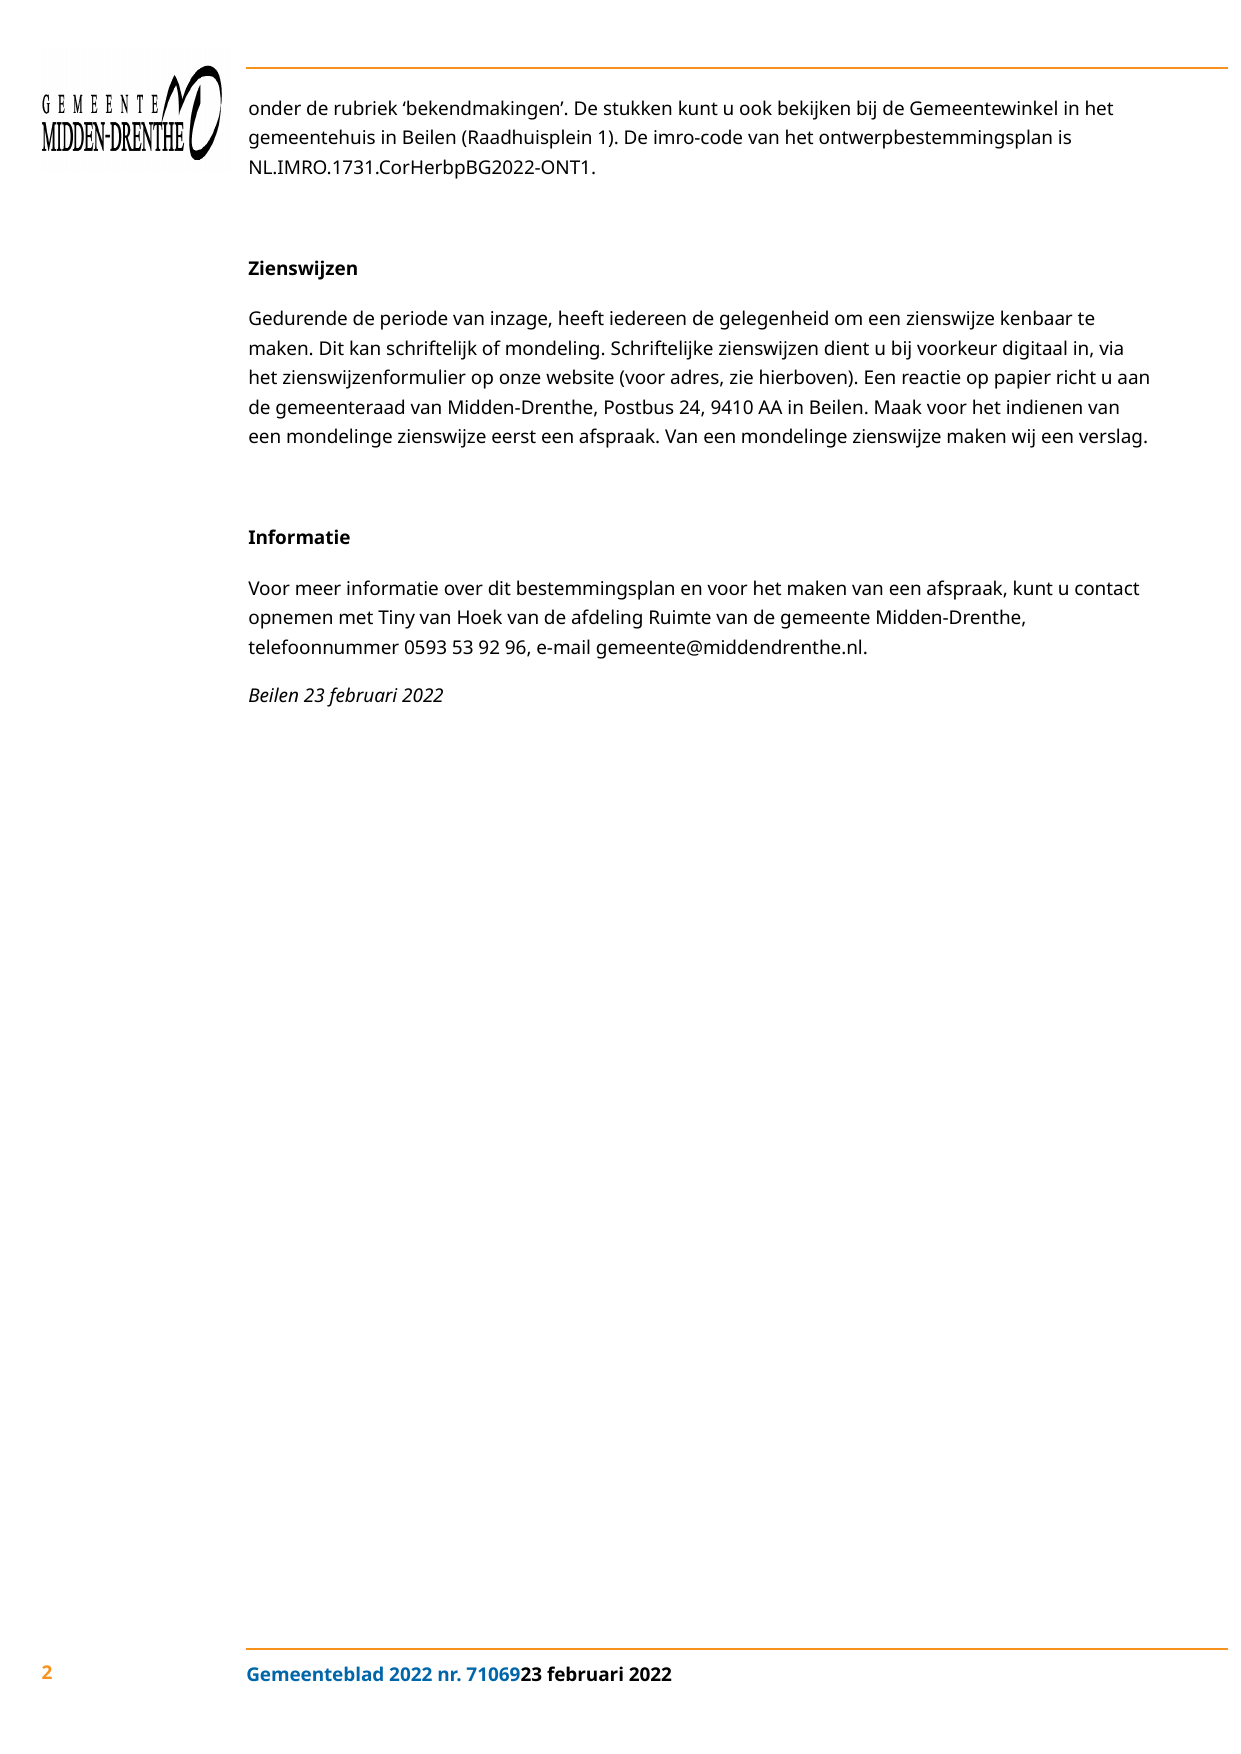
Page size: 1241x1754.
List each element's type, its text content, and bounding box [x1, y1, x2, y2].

text Zienswijzen [248, 255, 1152, 281]
text Beilen 23 februari 2022 [248, 682, 1152, 707]
picture [41, 47, 231, 172]
text onder de rubriek ‘bekendmakingen’. De stukken kunt u ook bekijken bij de Gemeentewinkel in het gemeentehuis in Beilen (Raadhuisplein 1). De imro-code van het ontwerpbestemmingsplan is NL.IMRO.1731.CorHerbpBG2022-ONT1. [248, 95, 1152, 180]
text Informatie [248, 524, 1152, 550]
text Voor meer informatie over dit bestemmingsplan en voor het maken van een afspraak, kunt u contact opnemen met Tiny van Hoek van de afdeling Ruimte van de gemeente Midden-Drenthe, telefoonnummer 0593 53 92 96, e-mail gemeente@middendrenthe.nl. [248, 575, 1152, 660]
text Gedurende de periode van inzage, heeft iedereen de gelegenheid om een zienswijze kenbaar te maken. Dit kan schriftelijk of mondeling. Schriftelijke zienswijzen dient u bij voorkeur digitaal in, via het zienswijzenformulier op onze website (voor adres, zie hierboven). Een reactie op papier richt u aan de gemeenteraad van Midden-Drenthe, Postbus 24, 9410 AA in Beilen. Maak voor het indienen van een mondelinge zienswijze eerst een afspraak. Van een mondelinge zienswijze maken wij een verslag. [248, 305, 1152, 449]
